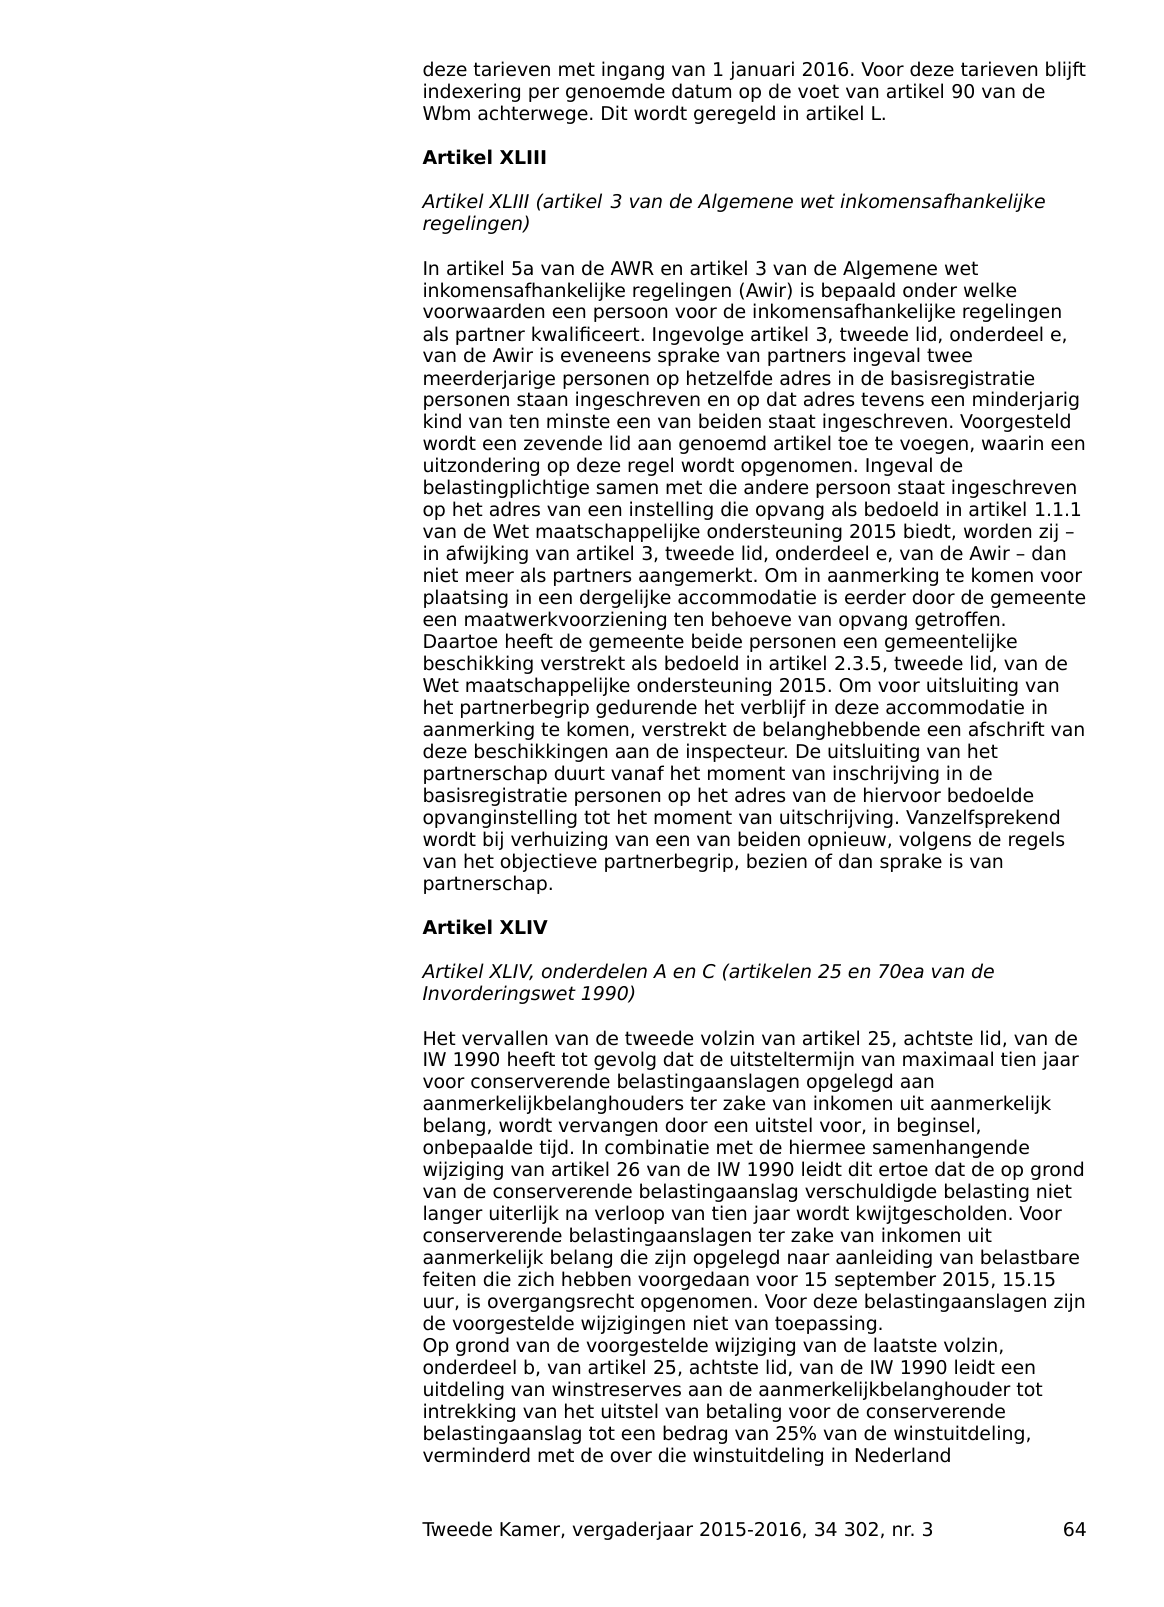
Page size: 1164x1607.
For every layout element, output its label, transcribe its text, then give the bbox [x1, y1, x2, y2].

text In artikel 5a van de AWR en artikel 3 van de Algemene wet inkomensafhankelijke regelingen (Awir) is bepaald onder welke voorwaarden een persoon voor de inkomensafhankelijke regelingen als partner kwalificeert. Ingevolge artikel 3, tweede lid, onderdeel e, van de Awir is eveneens sprake van partners ingeval twee meerderjarige personen op hetzelfde adres in de basisregistratie personen staan ingeschreven en op dat adres tevens een minderjarig kind van ten minste een van beiden staat ingeschreven. Voorgesteld wordt een zevende lid aan genoemd artikel toe te voegen, waarin een uitzondering op deze regel wordt opgenomen. Ingeval de belastingplichtige samen met die andere persoon staat ingeschreven op het adres van een instelling die opvang als bedoeld in artikel 1.1.1 van de Wet maatschappelijke ondersteuning 2015 biedt, worden zij – in afwijking van artikel 3, tweede lid, onderdeel e, van de Awir – dan niet meer als partners aangemerkt. Om in aanmerking te komen voor plaatsing in een dergelijke accommodatie is eerder door de gemeente een maatwerkvoorziening ten behoeve van opvang getroffen. Daartoe heeft de gemeente beide personen een gemeentelijke beschikking verstrekt als bedoeld in artikel 2.3.5, tweede lid, van de Wet maatschappelijke ondersteuning 2015. Om voor uitsluiting van het partnerbegrip gedurende het verblijf in deze accommodatie in aanmerking te komen, verstrekt de belanghebbende een afschrift van deze beschikkingen aan de inspecteur. De uitsluiting van het partnerschap duurt vanaf het moment van inschrijving in de basisregistratie personen op het adres van de hiervoor bedoelde opvanginstelling tot het moment van uitschrijving. Vanzelfsprekend wordt bij verhuizing van een van beiden opnieuw, volgens de regels van het objectieve partnerbegrip, bezien of dan sprake is van partnerschap. [422, 257, 1087, 895]
subtitle Artikel XLIII (artikel 3 van de Algemene wet inkomensafhankelijke regelingen) [422, 191, 1087, 235]
subtitle Artikel XLIV, onderdelen A en C (artikelen 25 en 70ea van de Invorderingswet 1990) [422, 961, 1087, 1005]
text deze tarieven met ingang van 1 januari 2016. Voor deze tarieven blijft indexering per genoemde datum op de voet van artikel 90 van de Wbm achterwege. Dit wordt geregeld in artikel L. [422, 59, 1087, 125]
text Het vervallen van de tweede volzin van artikel 25, achtste lid, van de IW 1990 heeft tot gevolg dat de uitsteltermijn van maximaal tien jaar voor conserverende belastingaanslagen opgelegd aan aanmerkelijkbelanghouders ter zake van inkomen uit aanmerkelijk belang, wordt vervangen door een uitstel voor, in beginsel, onbepaalde tijd. In combinatie met de hiermee samenhangende wijziging van artikel 26 van de IW 1990 leidt dit ertoe dat de op grond van de conserverende belastingaanslag verschuldigde belasting niet langer uiterlijk na verloop van tien jaar wordt kwijtgescholden. Voor conserverende belastingaanslagen ter zake van inkomen uit aanmerkelijk belang die zijn opgelegd naar aanleiding van belastbare feiten die zich hebben voorgedaan voor 15 september 2015, 15.15 uur, is overgangsrecht opgenomen. Voor deze belastingaanslagen zijn de voorgestelde wijzigingen niet van toepassing. [422, 1027, 1087, 1335]
text Op grond van de voorgestelde wijziging van de laatste volzin, onderdeel b, van artikel 25, achtste lid, van de IW 1990 leidt een uitdeling van winstreserves aan de aanmerkelijkbelanghouder tot intrekking van het uitstel van betaling voor de conserverende belastingaanslag tot een bedrag van 25% van de winstuitdeling, verminderd met de over die winstuitdeling in Nederland [422, 1335, 1087, 1467]
subtitle Artikel XLIII [422, 147, 1087, 169]
subtitle Artikel XLIV [422, 917, 1087, 939]
